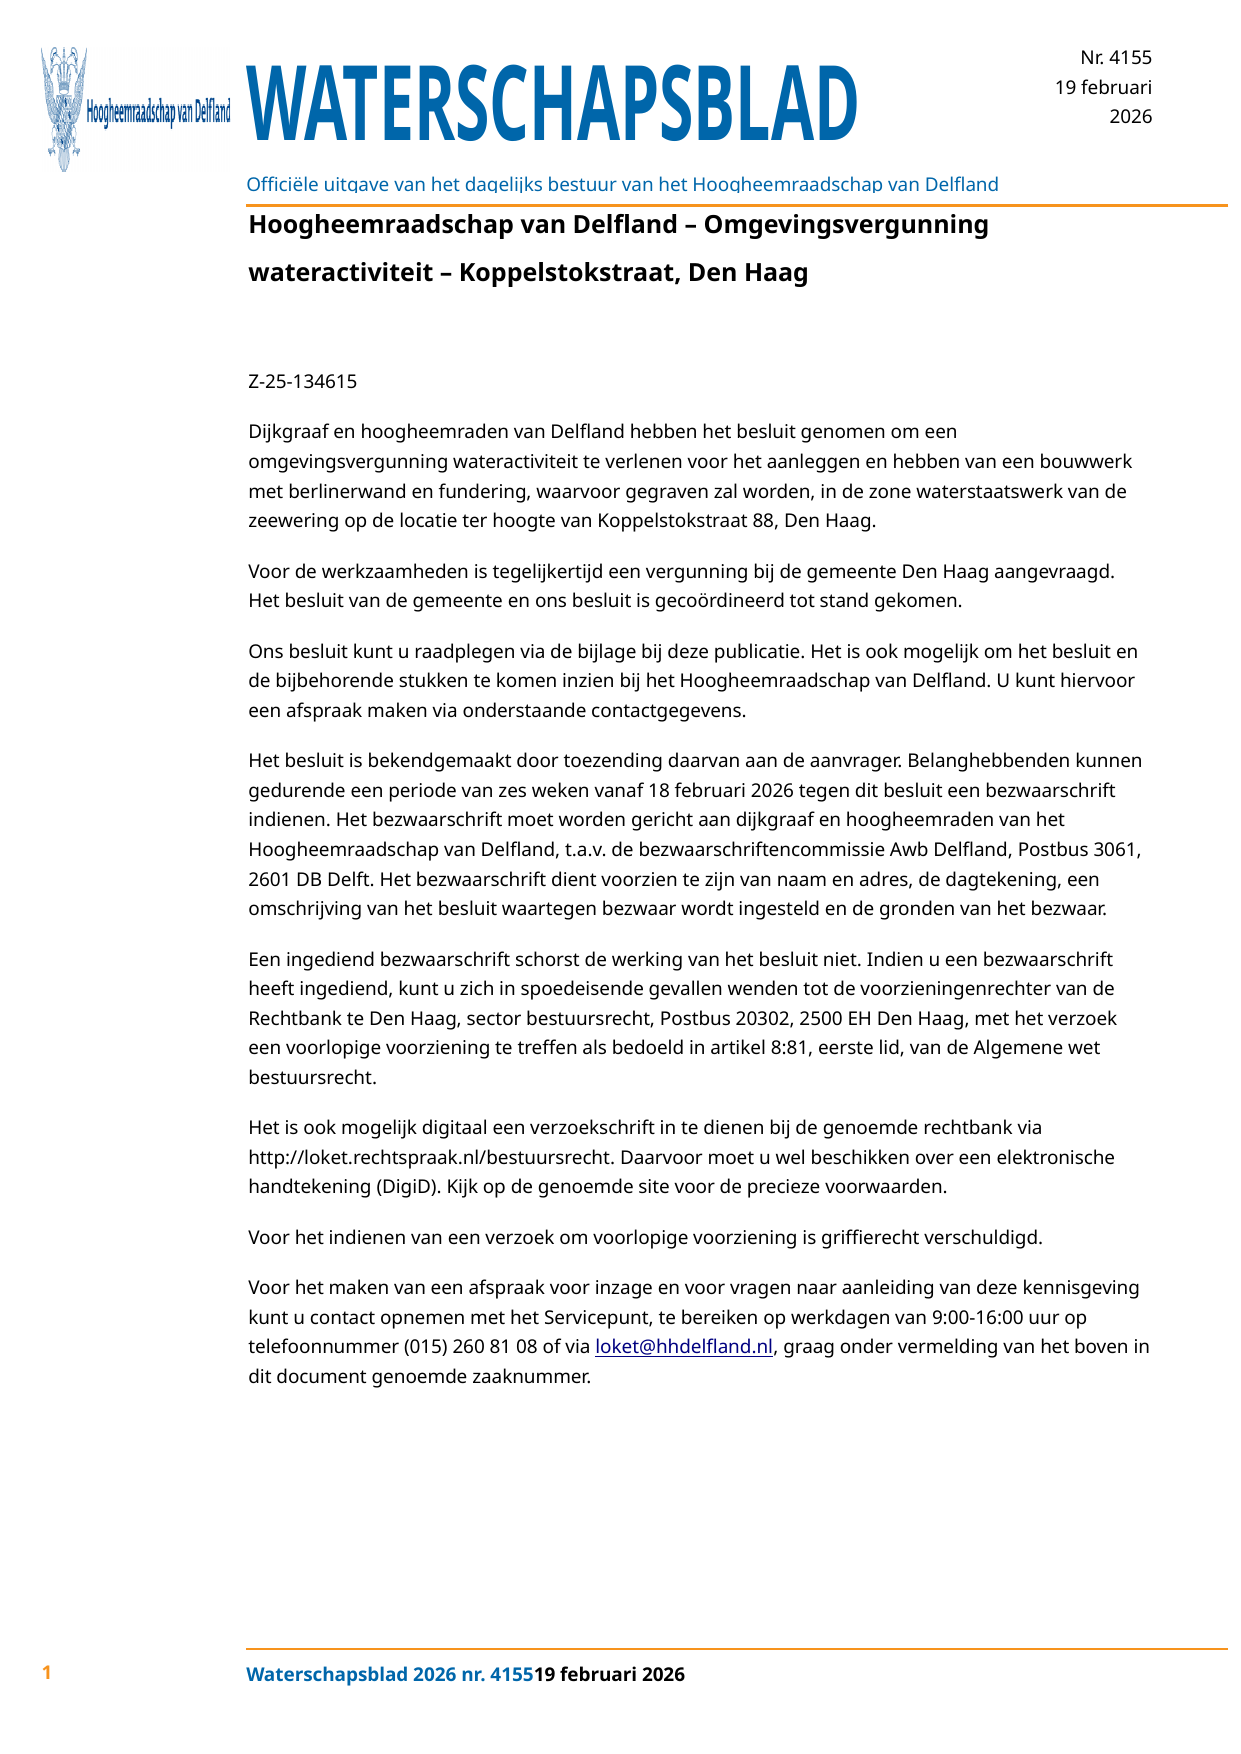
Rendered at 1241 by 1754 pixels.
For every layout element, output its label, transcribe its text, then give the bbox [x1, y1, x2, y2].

text Voor het indienen van een verzoek om voorlopige voorziening is griffierecht verschuldigd. [248, 1224, 1152, 1250]
text Z-25-134615 [248, 368, 1152, 394]
text Ons besluit kunt u raadplegen via de bijlage bij deze publicatie. Het is ook mogelijk om het besluit en de bijbehorende stukken te komen inzien bij het Hoogheemraadschap van Delfland. U kunt hiervoor een afspraak maken via onderstaande contactgegevens. [248, 638, 1152, 723]
text Hoogheemraadschap van Delfland – Omgevingsvergunning wateractiviteit – Koppelstokstraat, Den Haag [248, 207, 1152, 288]
text Het besluit is bekendgemaakt door toezending daarvan aan de aanvrager. Belanghebbenden kunnen gedurende een periode van zes weken vanaf 18 februari 2026 tegen dit besluit een bezwaarschrift indienen. Het bezwaarschrift moet worden gericht aan dijkgraaf en hoogheemraden van het Hoogheemraadschap van Delfland, t.a.v. de bezwaarschriftencommissie Awb Delfland, Postbus 3061, 2601 DB Delft. Het bezwaarschrift dient voorzien te zijn van naam en adres, de dagtekening, een omschrijving van het besluit waartegen bezwaar wordt ingesteld en de gronden van het bezwaar. [248, 747, 1152, 921]
picture [41, 47, 231, 172]
text Voor het maken van een afspraak voor inzage en voor vragen naar aanleiding van deze kennisgeving kunt u contact opnemen met het Servicepunt, te bereiken op werkdagen van 9:00-16:00 uur op telefoonnummer (015) 260 81 08 of via loket@hhdelfland.nl, graag onder vermelding van het boven in dit document genoemde zaaknummer. [248, 1274, 1152, 1389]
text Dijkgraaf en hoogheemraden van Delfland hebben het besluit genomen om een omgevingsvergunning wateractiviteit te verlenen voor het aanleggen en hebben van een bouwwerk met berlinerwand en fundering, waarvoor gegraven zal worden, in de zone waterstaatswerk van de zeewering op de locatie ter hoogte van Koppelstokstraat 88, Den Haag. [248, 419, 1152, 533]
text Voor de werkzaamheden is tegelijkertijd een vergunning bij de gemeente Den Haag aangevraagd. Het besluit van de gemeente en ons besluit is gecoördineerd tot stand gekomen. [248, 558, 1152, 613]
text Een ingediend bezwaarschrift schorst de werking van het besluit niet. Indien u een bezwaarschrift heeft ingediend, kunt u zich in spoedeisende gevallen wenden tot de voorzieningenrechter van de Rechtbank te Den Haag, sector bestuursrecht, Postbus 20302, 2500 EH Den Haag, met het verzoek een voorlopige voorziening te treffen als bedoeld in artikel 8:81, eerste lid, van de Algemene wet bestuursrecht. [248, 946, 1152, 1090]
text Het is ook mogelijk digitaal een verzoekschrift in te dienen bij de genoemde rechtbank via http://loket.rechtspraak.nl/bestuursrecht. Daarvoor moet u wel beschikken over een elektronische handtekening (DigiD). Kijk op de genoemde site voor de precieze voorwaarden. [248, 1114, 1152, 1199]
